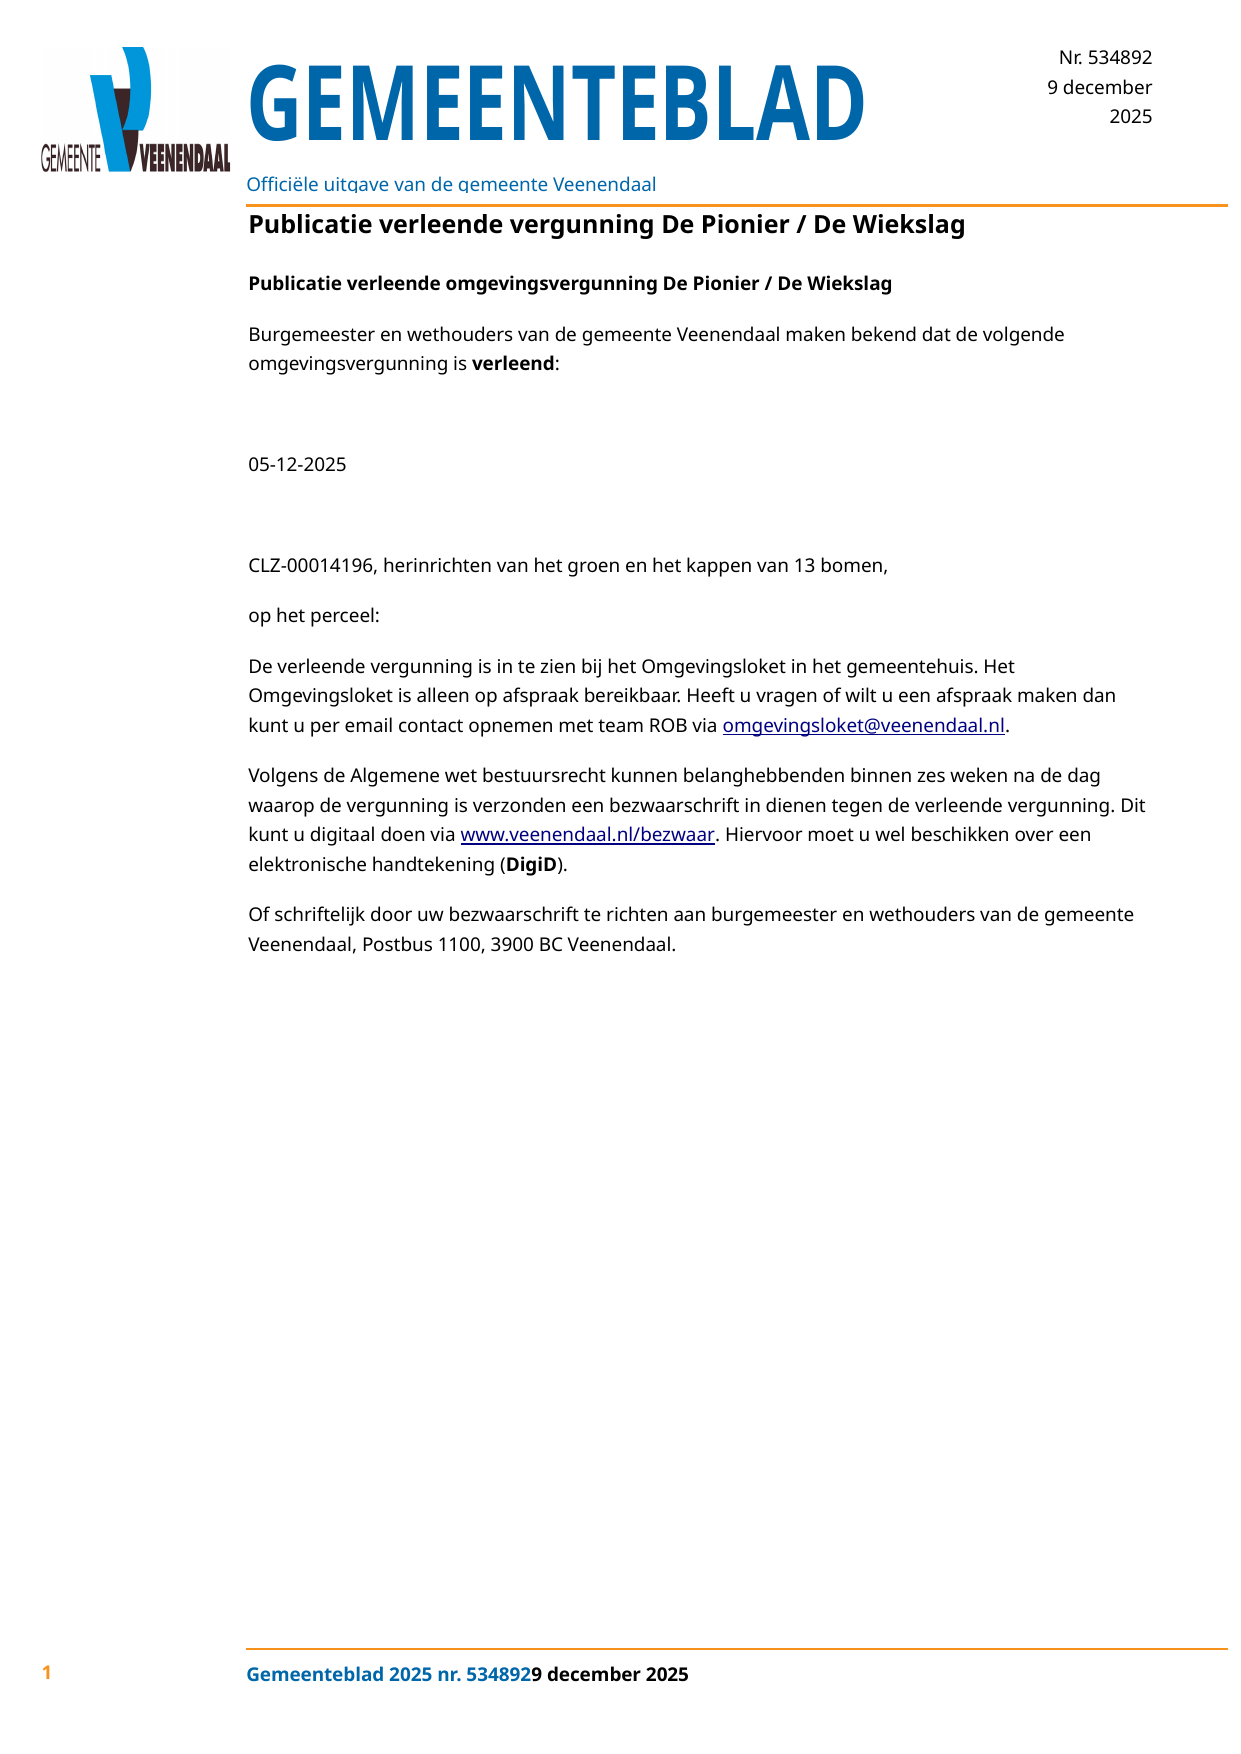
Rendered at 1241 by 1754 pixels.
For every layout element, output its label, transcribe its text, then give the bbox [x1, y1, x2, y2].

text 05-12-2025 [248, 451, 1152, 477]
text Publicatie verleende vergunning De Pionier / De Wiekslag [248, 207, 1152, 241]
text Publicatie verleende omgevingsvergunning De Pionier / De Wiekslag [248, 270, 1152, 296]
picture [123, 47, 231, 172]
text CLZ-00014196, herinrichten van het groen en het kappen van 13 bomen, [248, 552, 1152, 578]
text op het perceel: [248, 602, 1152, 628]
text Burgemeester en wethouders van de gemeente Veenendaal maken bekend dat de volgende omgevingsvergunning is verleend: [248, 321, 1152, 376]
text De verleende vergunning is in te zien bij het Omgevingsloket in het gemeentehuis. Het Omgevingsloket is alleen op afspraak bereikbaar. Heeft u vragen of wilt u een afspraak maken dan kunt u per email contact opnemen met team ROB via omgevingsloket@veenendaal.nl. [248, 653, 1152, 738]
text Of schriftelijk door uw bezwaarschrift te richten aan burgemeester en wethouders van de gemeente Veenendaal, Postbus 1100, 3900 BC Veenendaal. [248, 902, 1152, 957]
text Volgens de Algemene wet bestuursrecht kunnen belanghebbenden binnen zes weken na de dag waarop de vergunning is verzonden een bezwaarschrift in dienen tegen de verleende vergunning. Dit kunt u digitaal doen via www.veenendaal.nl/bezwaar. Hiervoor moet u wel beschikken over een elektronische handtekening (DigiD). [248, 762, 1152, 877]
picture [41, 47, 130, 172]
